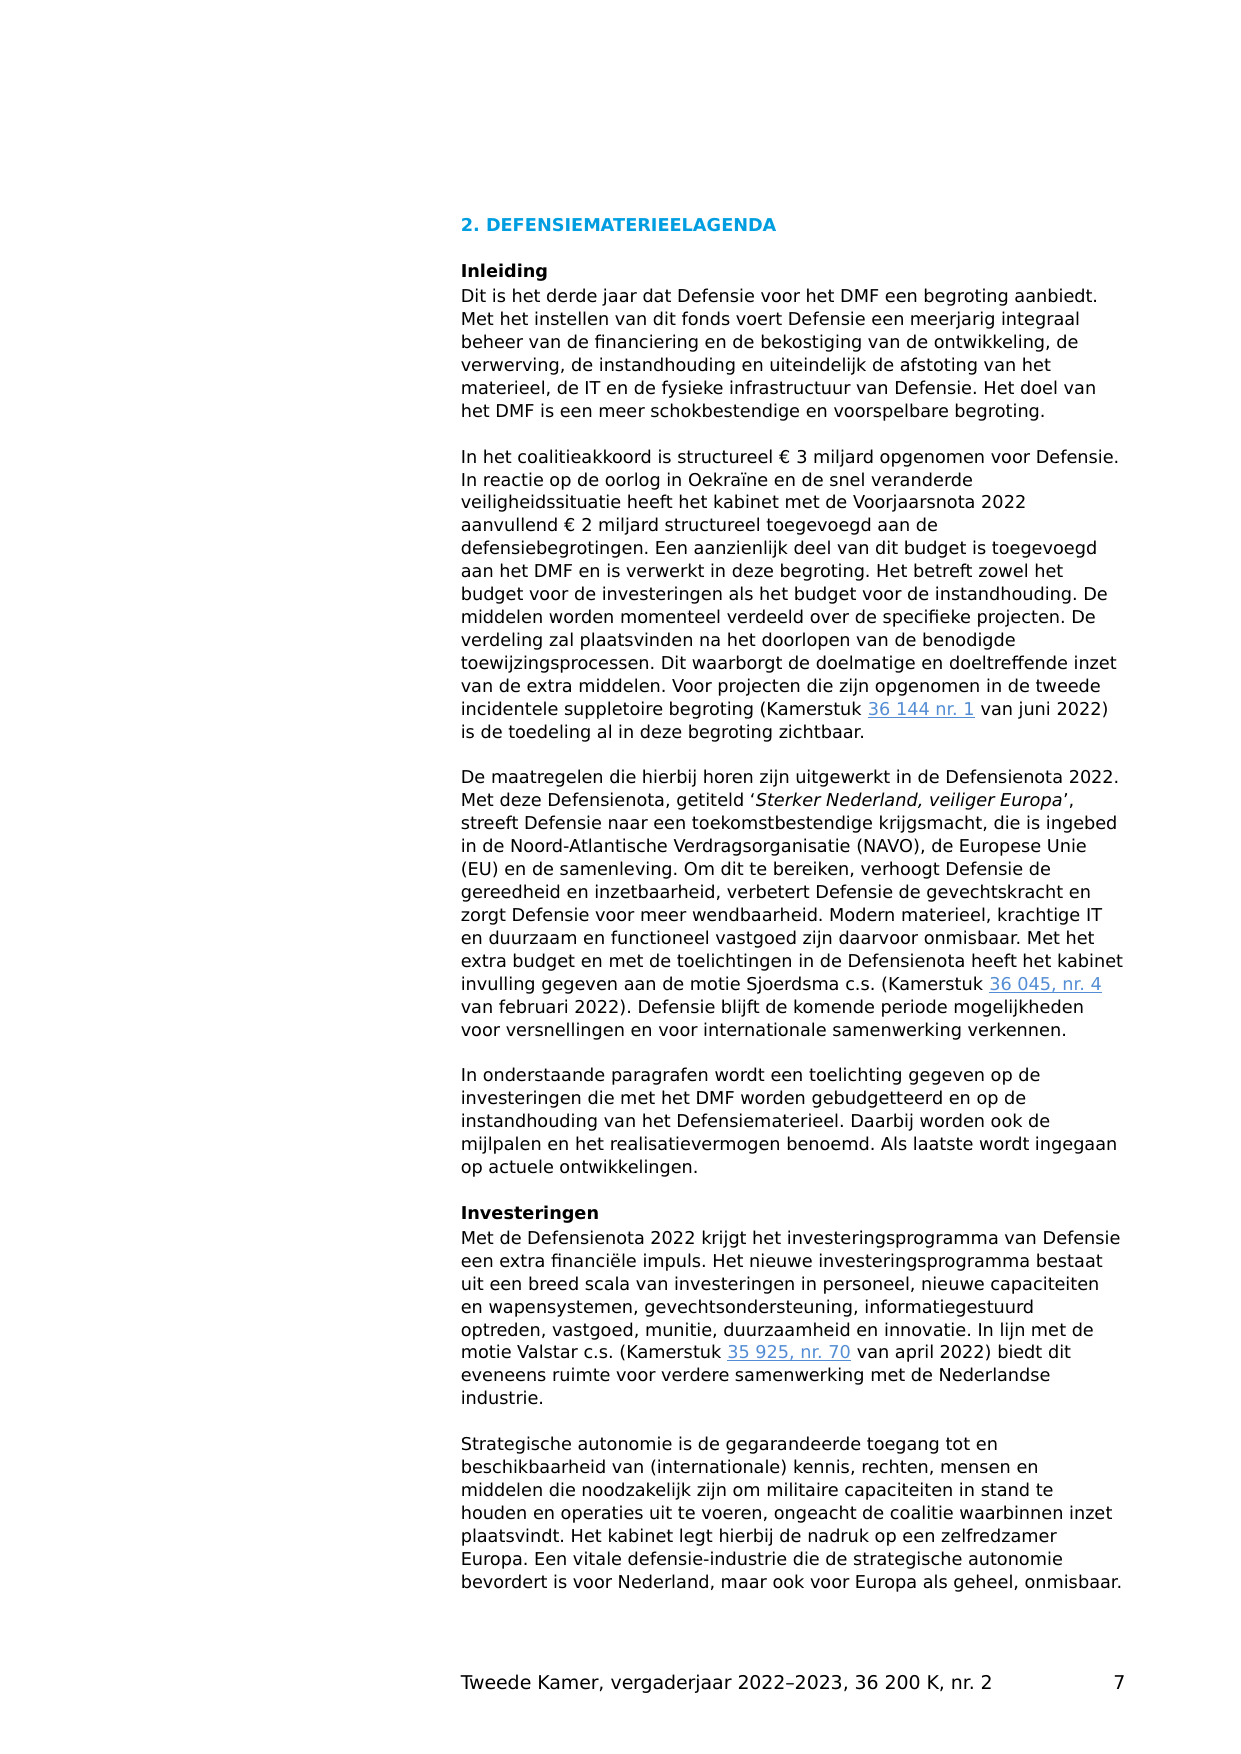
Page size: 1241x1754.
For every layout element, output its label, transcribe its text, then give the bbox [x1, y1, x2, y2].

text Dit is het derde jaar dat Defensie voor het DMF een begroting aanbiedt. Met het instellen van dit fonds voert Defensie een meerjarig integraal beheer van de financiering en de bekostiging van de ontwikkeling, de verwerving, de instandhouding en uiteindelijk de afstoting van het materieel, de IT en de fysieke infrastructuur van Defensie. Het doel van het DMF is een meer schokbestendige en voorspelbare begroting. [461, 284, 1125, 422]
title 2. DEFENSIEMATERIEELAGENDA [461, 213, 1125, 236]
text Strategische autonomie is de gegarandeerde toegang tot en beschikbaarheid van (internationale) kennis, rechten, mensen en middelen die noodzakelijk zijn om militaire capaciteiten in stand te houden en operaties uit te voeren, ongeacht de coalitie waarbinnen inzet plaatsvindt. Het kabinet legt hierbij de nadruk op een zelfredzamer Europa. Een vitale defensie-industrie die de strategische autonomie bevordert is voor Nederland, maar ook voor Europa als geheel, onmisbaar. [461, 1432, 1125, 1593]
text De maatregelen die hierbij horen zijn uitgewerkt in de Defensienota 2022. Met deze Defensienota, getiteld ‘Sterker Nederland, veiliger Europa’, streeft Defensie naar een toekomstbestendige krijgsmacht, die is ingebed in de Noord-Atlantische Verdragsorganisatie (NAVO), de Europese Unie (EU) en de samenleving. Om dit te bereiken, verhoogt Defensie de gereedheid en inzetbaarheid, verbetert Defensie de gevechtskracht en zorgt Defensie voor meer wendbaarheid. Modern materieel, krachtige IT en duurzaam en functioneel vastgoed zijn daarvoor onmisbaar. Met het extra budget en met de toelichtingen in de Defensienota heeft het kabinet invulling gegeven aan de motie Sjoerdsma c.s. (Kamerstuk 36 045, nr. 4 van februari 2022). Defensie blijft de komende periode mogelijkheden voor versnellingen en voor internationale samenwerking verkennen. [461, 766, 1125, 1041]
text In het coalitieakkoord is structureel € 3 miljard opgenomen voor Defensie. In reactie op de oorlog in Oekraïne en de snel veranderde veiligheidssituatie heeft het kabinet met de Voorjaarsnota 2022 aanvullend € 2 miljard structureel toegevoegd aan de defensiebegrotingen. Een aanzienlijk deel van dit budget is toegevoegd aan het DMF en is verwerkt in deze begroting. Het betreft zowel het budget voor de investeringen als het budget voor de instandhouding. De middelen worden momenteel verdeeld over de specifieke projecten. De verdeling zal plaatsvinden na het doorlopen van de benodigde toewijzingsprocessen. Dit waarborgt de doelmatige en doeltreffende inzet van de extra middelen. Voor projecten die zijn opgenomen in de tweede incidentele suppletoire begroting (Kamerstuk 36 144 nr. 1 van juni 2022) is de toedeling al in deze begroting zichtbaar. [461, 445, 1125, 743]
text Investeringen [461, 1201, 1125, 1224]
text Inleiding [461, 259, 1125, 282]
text Met de Defensienota 2022 krijgt het investeringsprogramma van Defensie een extra financiële impuls. Het nieuwe investeringsprogramma bestaat uit een breed scala van investeringen in personeel, nieuwe capaciteiten en wapensystemen, gevechtsondersteuning, informatiegestuurd optreden, vastgoed, munitie, duurzaamheid en innovatie. In lijn met de motie Valstar c.s. (Kamerstuk 35 925, nr. 70 van april 2022) biedt dit eveneens ruimte voor verdere samenwerking met de Nederlandse industrie. [461, 1226, 1125, 1409]
text In onderstaande paragrafen wordt een toelichting gegeven op de investeringen die met het DMF worden gebudgetteerd en op de instandhouding van het Defensiematerieel. Daarbij worden ook de mijlpalen en het realisatievermogen benoemd. Als laatste wordt ingegaan op actuele ontwikkelingen. [461, 1063, 1125, 1178]
